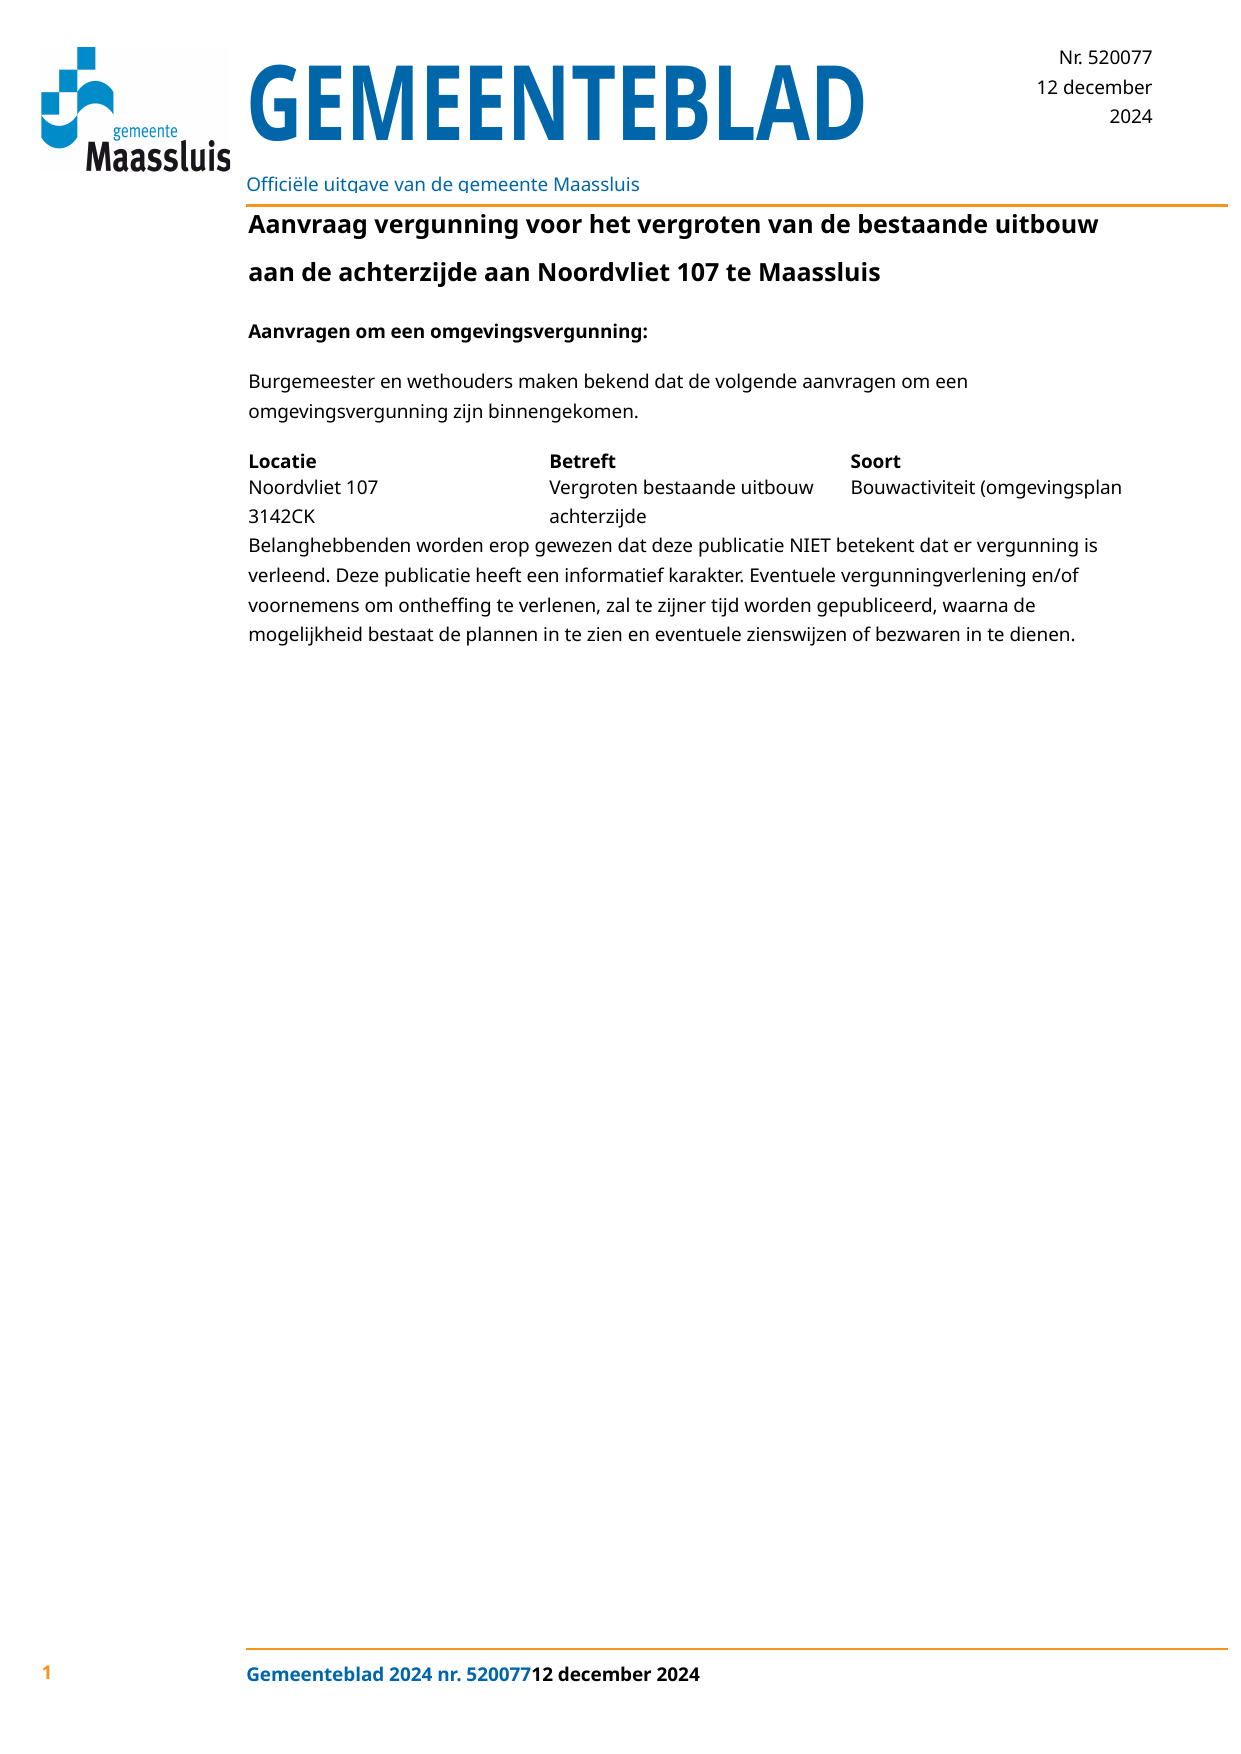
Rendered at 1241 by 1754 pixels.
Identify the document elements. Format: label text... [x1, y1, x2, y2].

table_cell Vergroten bestaande uitbouw achterzijde [549, 474, 850, 529]
picture [41, 47, 231, 172]
table_header Betreft [549, 449, 850, 474]
text Aanvraag vergunning voor het vergroten van de bestaande uitbouw aan de achterzijde aan Noordvliet 107 te Maassluis [248, 207, 1152, 288]
picture [41, 47, 77, 92]
table_header Soort [850, 449, 1152, 474]
text Belanghebbenden worden erop gewezen dat deze publicatie NIET betekent dat er vergunning is verleend. Deze publicatie heeft een informatief karakter. Eventuele vergunningverlening en/of voornemens om ontheffing te verlenen, zal te zijner tijd worden gepubliceerd, waarna de mogelijkheid bestaat de plannen in te zien en eventuele zienswijzen of bezwaren in te dienen. [248, 533, 1152, 647]
table_cell Bouwactiviteit (omgevingsplan [850, 474, 1152, 529]
text Burgemeester en wethouders maken bekend dat de volgende aanvragen om een omgevingsvergunning zijn binnengekomen. [248, 368, 1152, 424]
text Aanvragen om een omgevingsvergunning: [248, 318, 1152, 344]
table_cell Noordvliet 107 3142CK [248, 474, 549, 529]
table_header Locatie [248, 449, 549, 474]
